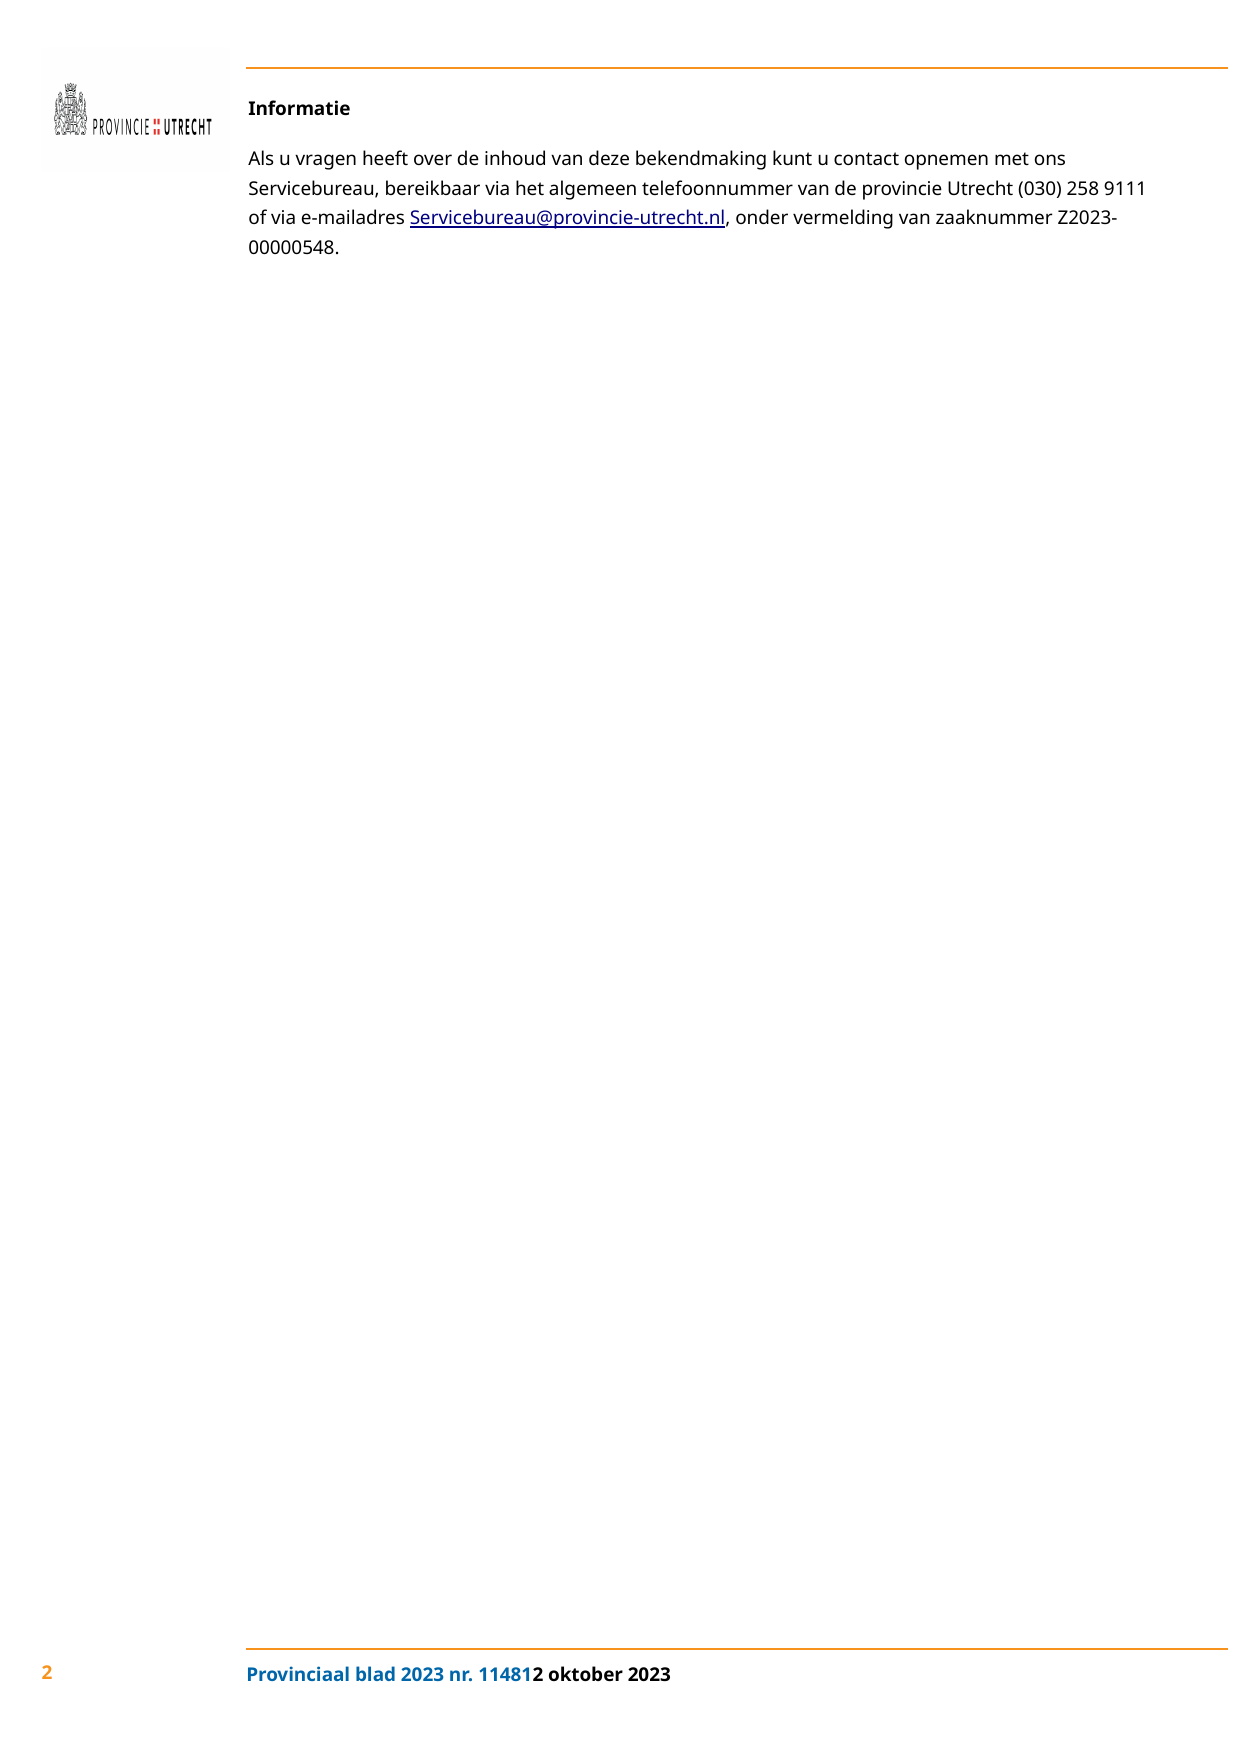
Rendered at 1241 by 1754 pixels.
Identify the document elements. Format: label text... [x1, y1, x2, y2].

picture [41, 47, 231, 172]
text Als u vragen heeft over de inhoud van deze bekendmaking kunt u contact opnemen met ons Servicebureau, bereikbaar via het algemeen telefoonnummer van de provincie Utrecht (030) 258 9111 of via e-mailadres Servicebureau@provincie-utrecht.nl, onder vermelding van zaaknummer Z2023-00000548. [248, 145, 1152, 260]
text Informatie [248, 95, 1152, 121]
